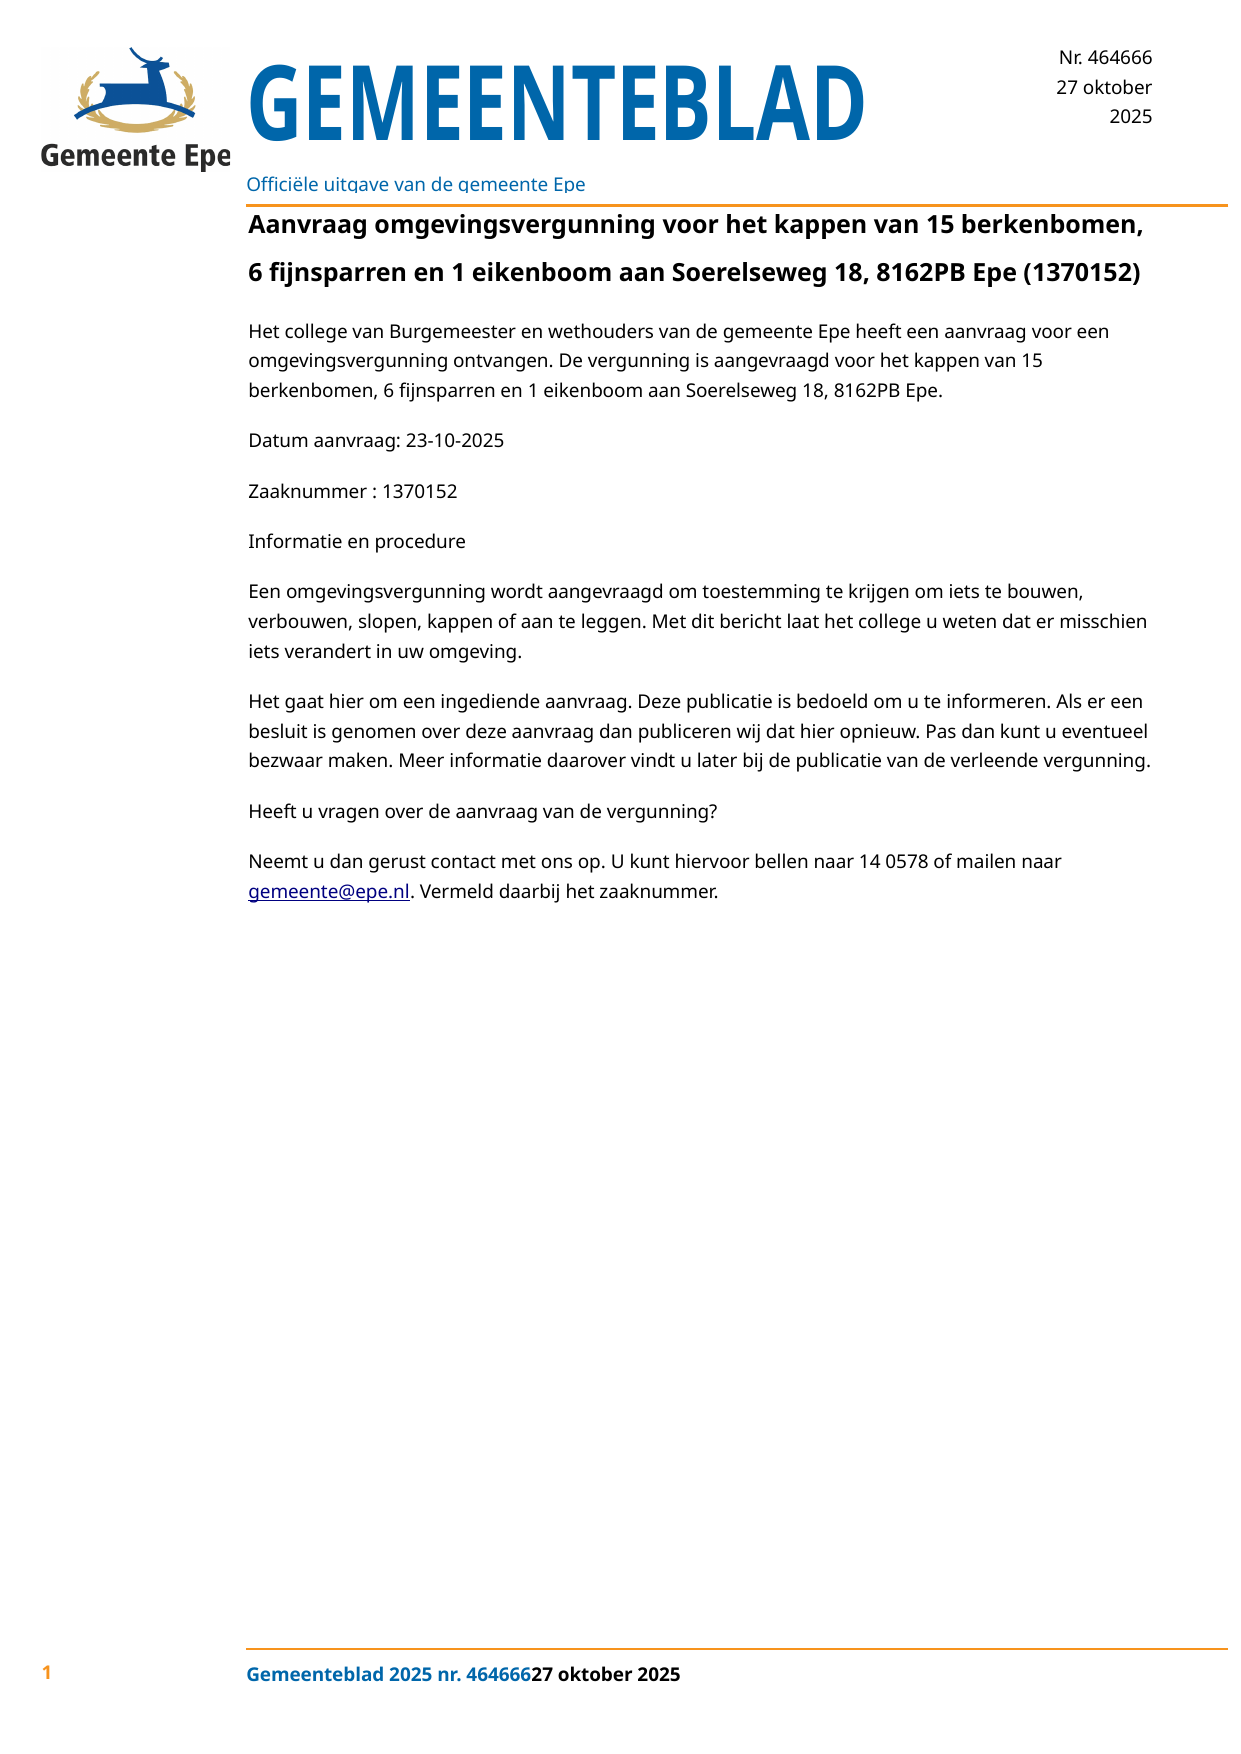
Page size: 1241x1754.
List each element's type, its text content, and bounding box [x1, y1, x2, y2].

text Neemt u dan gerust contact met ons op. U kunt hiervoor bellen naar 14 0578 of mailen naar gemeente@epe.nl. Vermeld daarbij het zaaknummer. [248, 848, 1152, 904]
text Heeft u vragen over de aanvraag van de vergunning? [248, 798, 1152, 824]
text Een omgevingsvergunning wordt aangevraagd om toestemming te krijgen om iets te bouwen, verbouwen, slopen, kappen of aan te leggen. Met dit bericht laat het college u weten dat er misschien iets verandert in uw omgeving. [248, 579, 1152, 664]
text Zaaknummer : 1370152 [248, 478, 1152, 504]
text Aanvraag omgevingsvergunning voor het kappen van 15 berkenbomen, 6 fijnsparren en 1 eikenboom aan Soerelseweg 18, 8162PB Epe (1370152) [248, 207, 1152, 288]
text Het college van Burgemeester en wethouders van de gemeente Epe heeft een aanvraag voor een omgevingsvergunning ontvangen. De vergunning is aangevraagd voor het kappen van 15 berkenbomen, 6 fijnsparren en 1 eikenboom aan Soerelseweg 18, 8162PB Epe. [248, 318, 1152, 403]
text Informatie en procedure [248, 528, 1152, 554]
picture [41, 47, 231, 172]
text Het gaat hier om een ingediende aanvraag. Deze publicatie is bedoeld om u te informeren. Als er een besluit is genomen over deze aanvraag dan publiceren wij dat hier opnieuw. Pas dan kunt u eventueel bezwaar maken. Meer informatie daarover vindt u later bij de publicatie van de verleende vergunning. [248, 688, 1152, 773]
text Datum aanvraag: 23-10-2025 [248, 427, 1152, 453]
